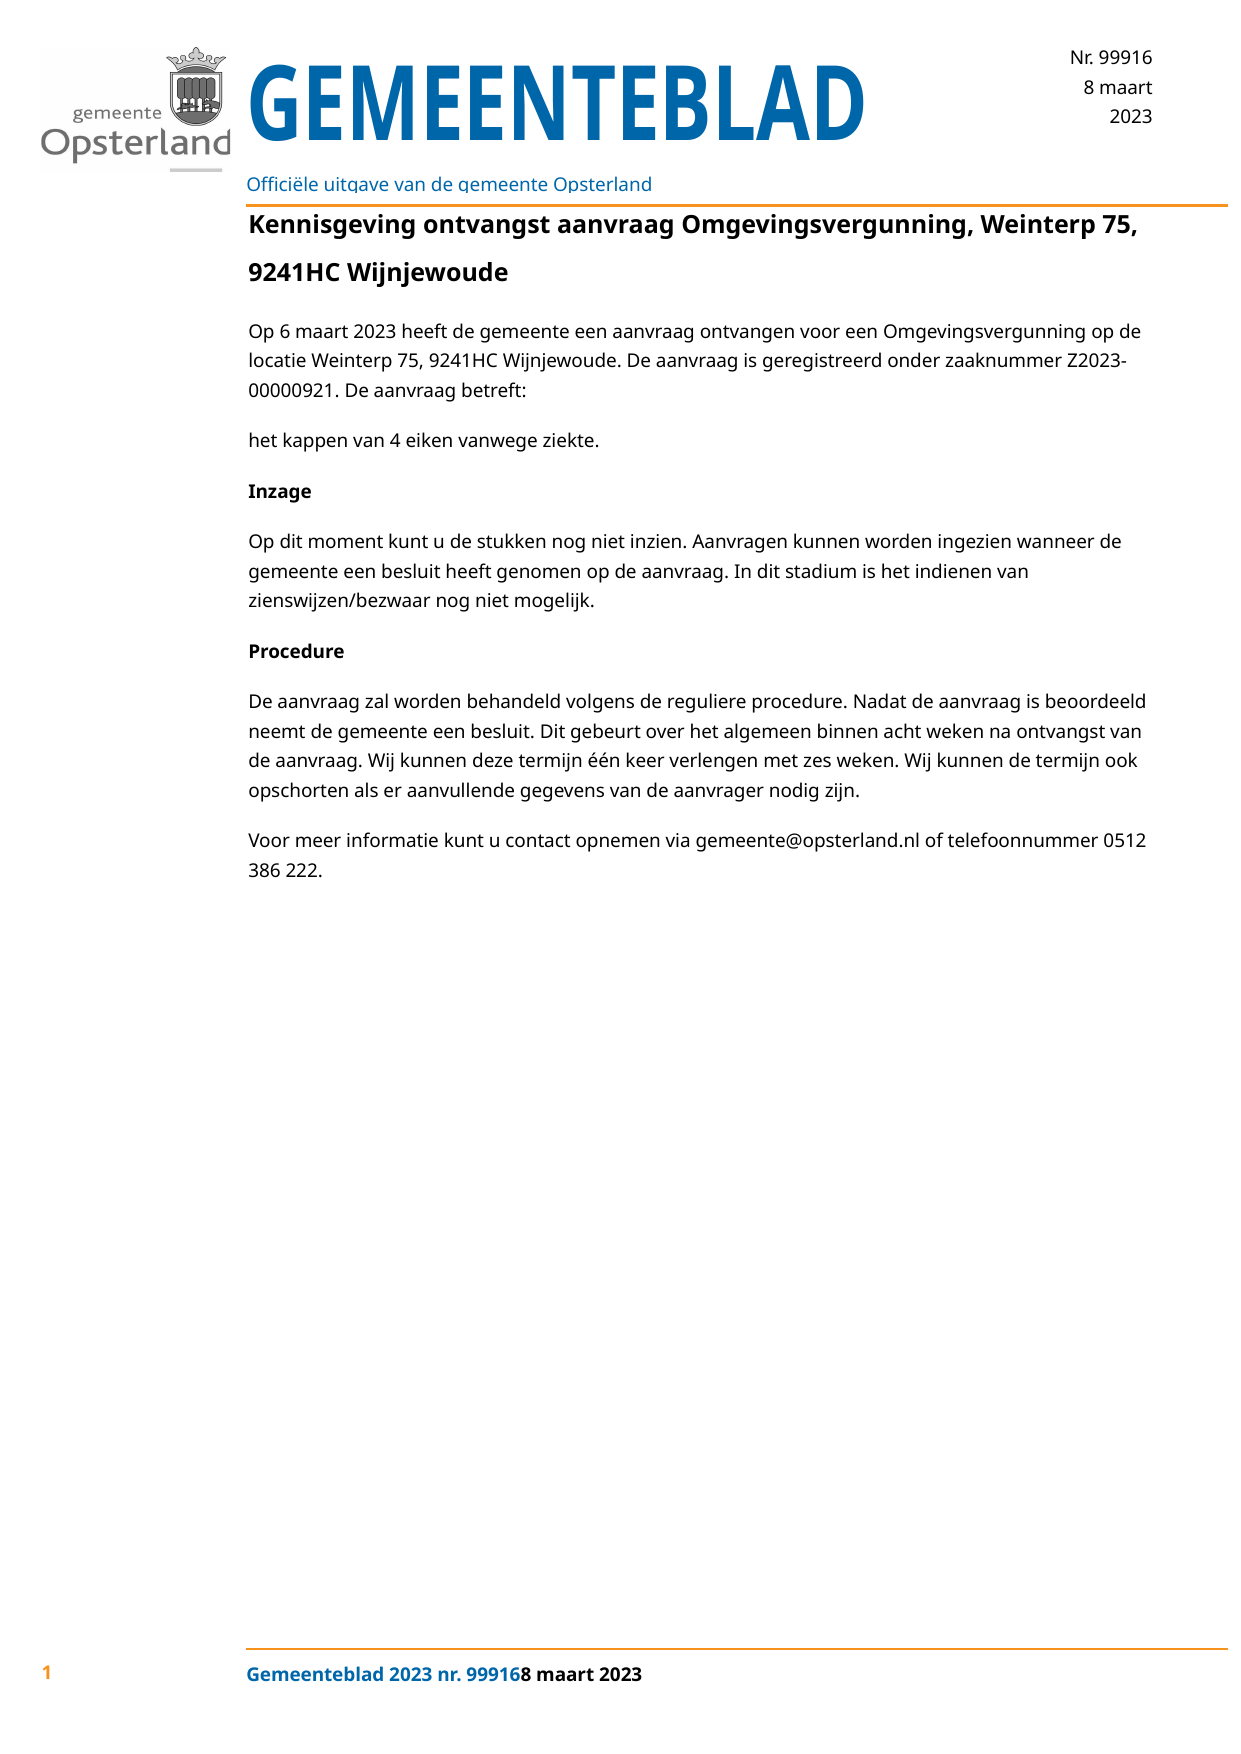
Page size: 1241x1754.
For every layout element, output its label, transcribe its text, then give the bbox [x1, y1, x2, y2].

text Inzage [248, 478, 1152, 504]
text De aanvraag zal worden behandeld volgens de reguliere procedure. Nadat de aanvraag is beoordeeld neemt de gemeente een besluit. Dit gebeurt over het algemeen binnen acht weken na ontvangst van de aanvraag. Wij kunnen deze termijn één keer verlengen met zes weken. Wij kunnen de termijn ook opschorten als er aanvullende gegevens van de aanvrager nodig zijn. [248, 688, 1152, 803]
picture [41, 47, 231, 172]
text Op 6 maart 2023 heeft de gemeente een aanvraag ontvangen voor een Omgevingsvergunning op de locatie Weinterp 75, 9241HC Wijnjewoude. De aanvraag is geregistreerd onder zaaknummer Z2023-00000921. De aanvraag betreft: [248, 318, 1152, 403]
text Kennisgeving ontvangst aanvraag Omgevingsvergunning, Weinterp 75, 9241HC Wijnjewoude [248, 207, 1152, 288]
text Procedure [248, 638, 1152, 664]
text Voor meer informatie kunt u contact opnemen via gemeente@opsterland.nl of telefoonnummer 0512 386 222. [248, 827, 1152, 883]
text het kappen van 4 eiken vanwege ziekte. [248, 427, 1152, 453]
text Op dit moment kunt u de stukken nog niet inzien. Aanvragen kunnen worden ingezien wanneer de gemeente een besluit heeft genomen op de aanvraag. In dit stadium is het indienen van zienswijzen/bezwaar nog niet mogelijk. [248, 528, 1152, 613]
